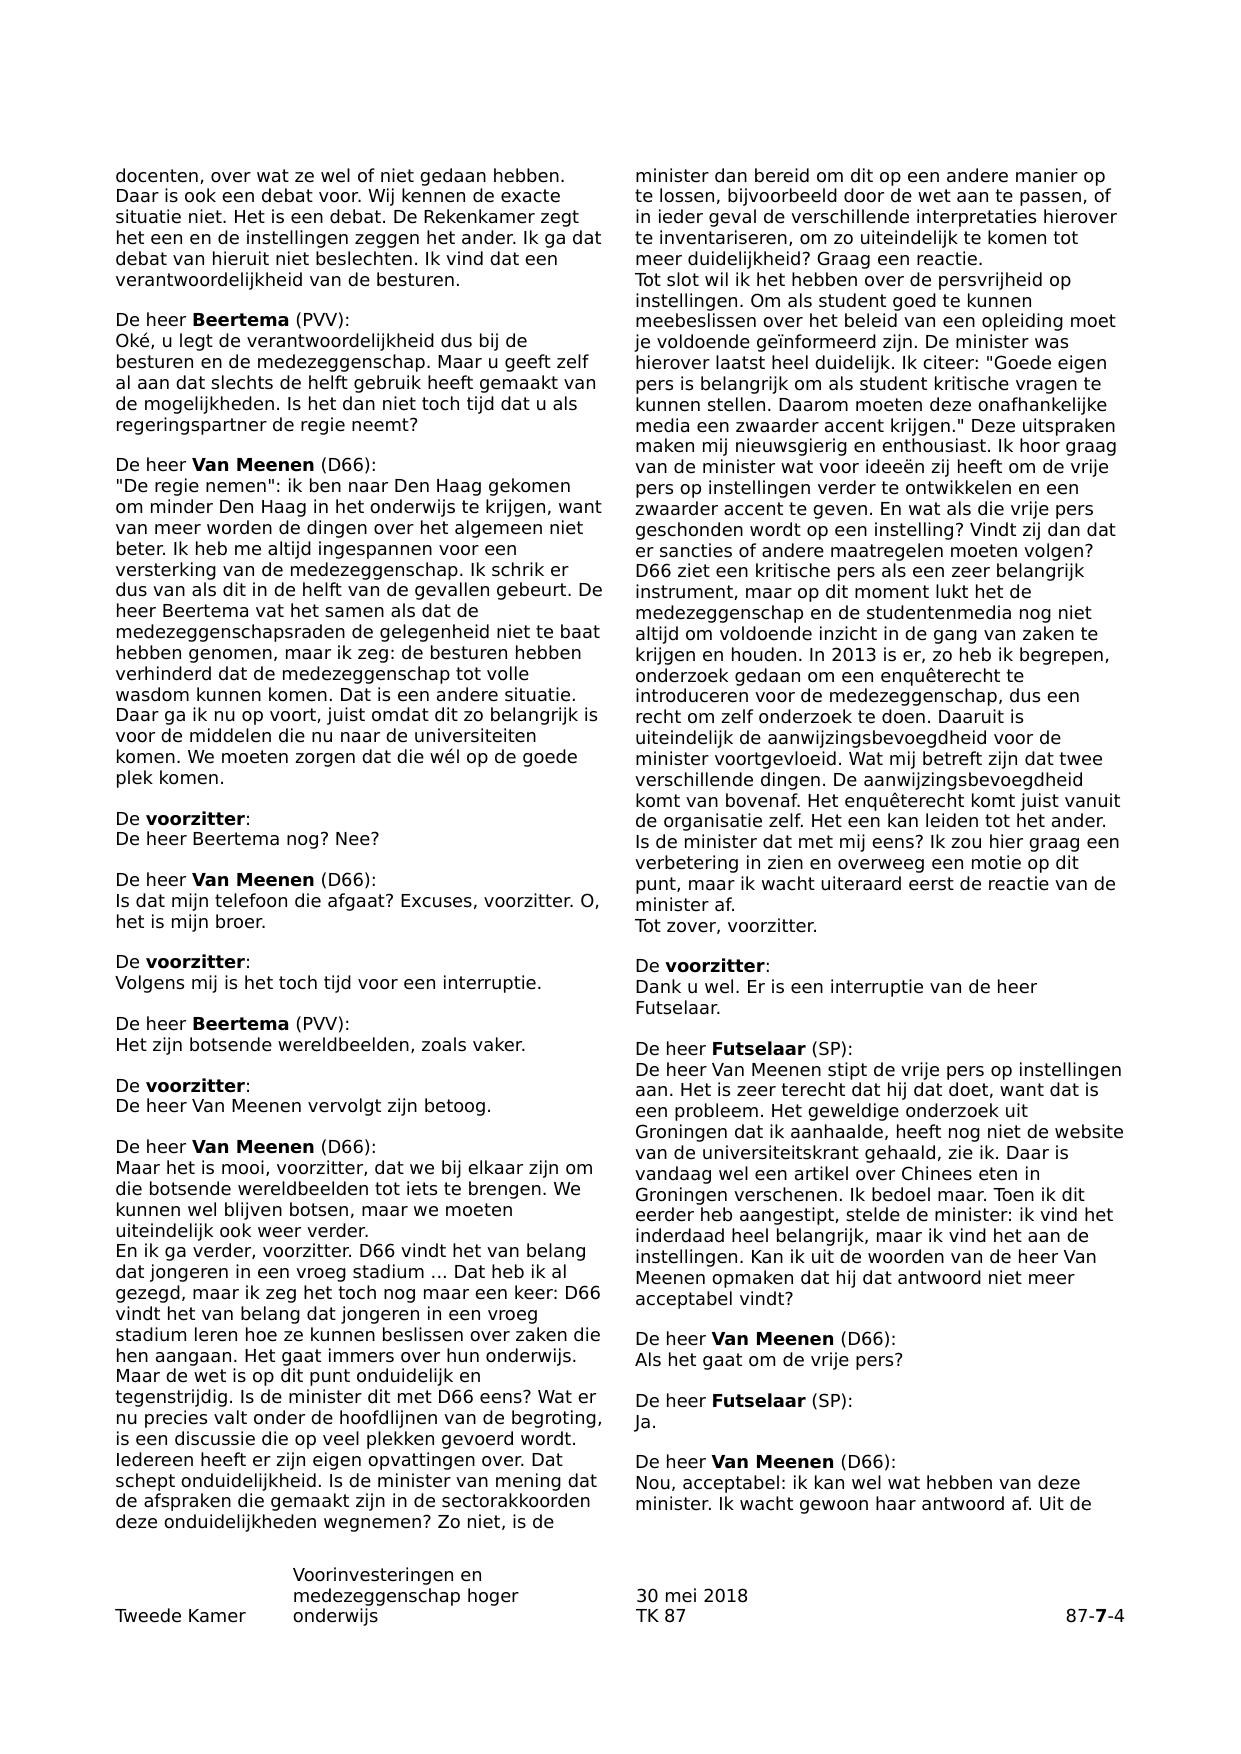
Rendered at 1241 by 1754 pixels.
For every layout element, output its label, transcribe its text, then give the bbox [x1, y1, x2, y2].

text docenten, over wat ze wel of niet gedaan hebben. Daar is ook een debat voor. Wij kennen de exacte situatie niet. Het is een debat. De Rekenkamer zegt het een en de instellingen zeggen het ander. Ik ga dat debat van hieruit niet beslechten. Ik vind dat een verantwoordelijkheid van de besturen. [115, 165, 605, 290]
text Tot zover, voorzitter. [635, 915, 1125, 936]
text De heer Van Meenen (D66): [635, 1329, 1125, 1350]
text De heer Beertema (PVV): [115, 1014, 605, 1035]
text Is dat mijn telefoon die afgaat? Excuses, voorzitter. O, het is mijn broer. [115, 891, 605, 932]
text Maar het is mooi, voorzitter, dat we bij elkaar zijn om die botsende wereldbeelden tot iets te brengen. We kunnen wel blijven botsen, maar we moeten uiteindelijk ook weer verder. [115, 1158, 605, 1241]
text De heer Van Meenen (D66): [115, 870, 605, 891]
text De heer Van Meenen (D66): [115, 1137, 605, 1158]
text Ja. [635, 1412, 1125, 1432]
text De voorzitter: [115, 1076, 605, 1096]
text minister dan bereid om dit op een andere manier op te lossen, bijvoorbeeld door de wet aan te passen, of in ieder geval de verschillende interpretaties hierover te inventariseren, om zo uiteindelijk te komen tot meer duidelijkheid? Graag een reactie. [635, 165, 1125, 269]
text De voorzitter: [115, 808, 605, 829]
text D66 ziet een kritische pers als een zeer belangrijk instrument, maar op dit moment lukt het de medezeggenschap en de studentenmedia nog niet altijd om voldoende inzicht in de gang van zaken te krijgen en houden. In 2013 is er, zo heb ik begrepen, onderzoek gedaan om een enquêterecht te introduceren voor de medezeggenschap, dus een recht om zelf onderzoek te doen. Daaruit is uiteindelijk de aanwijzingsbevoegdheid voor de minister voortgevloeid. Wat mij betreft zijn dat twee verschillende dingen. De aanwijzingsbevoegdheid komt van bovenaf. Het enquêterecht komt juist vanuit de organisatie zelf. Het een kan leiden tot het ander. Is de minister dat met mij eens? Ik zou hier graag een verbetering in zien en overweeg een motie op dit punt, maar ik wacht uiteraard eerst de reactie van de minister af. [635, 561, 1125, 915]
text De heer Van Meenen (D66): [635, 1452, 1125, 1473]
text Het zijn botsende wereldbeelden, zoals vaker. [115, 1035, 605, 1056]
text Tot slot wil ik het hebben over de persvrijheid op instellingen. Om als student goed te kunnen meebeslissen over het beleid van een opleiding moet je voldoende geïnformeerd zijn. De minister was hierover laatst heel duidelijk. Ik citeer: "Goede eigen pers is belangrijk om als student kritische vragen te kunnen stellen. Daarom moeten deze onafhankelijke media een zwaarder accent krijgen." Deze uitspraken maken mij nieuwsgierig en enthousiast. Ik hoor graag van de minister wat voor ideeën zij heeft om de vrije pers op instellingen verder te ontwikkelen en een zwaarder accent te geven. En wat als die vrije pers geschonden wordt op een instelling? Vindt zij dan dat er sancties of andere maatregelen moeten volgen? [635, 269, 1125, 561]
text De heer Van Meenen stipt de vrije pers op instellingen aan. Het is zeer terecht dat hij dat doet, want dat is een probleem. Het geweldige onderzoek uit Groningen dat ik aanhaalde, heeft nog niet de website van de universiteitskrant gehaald, zie ik. Daar is vandaag wel een artikel over Chinees eten in Groningen verschenen. Ik bedoel maar. Toen ik dit eerder heb aangestipt, stelde de minister: ik vind het inderdaad heel belangrijk, maar ik vind het aan de instellingen. Kan ik uit de woorden van de heer Van Meenen opmaken dat hij dat antwoord niet meer acceptabel vindt? [635, 1059, 1125, 1309]
text De heer Beertema (PVV): [115, 310, 605, 331]
text De heer Futselaar (SP): [635, 1391, 1125, 1412]
text De heer Van Meenen vervolgt zijn betoog. [115, 1096, 605, 1117]
text De voorzitter: [635, 956, 1125, 977]
text Volgens mij is het toch tijd voor een interruptie. [115, 973, 605, 994]
text "De regie nemen": ik ben naar Den Haag gekomen om minder Den Haag in het onderwijs te krijgen, want van meer worden de dingen over het algemeen niet beter. Ik heb me altijd ingespannen voor een versterking van de medezeggenschap. Ik schrik er dus van als dit in de helft van de gevallen gebeurt. De heer Beertema vat het samen als dat de medezeggenschapsraden de gelegenheid niet te baat hebben genomen, maar ik zeg: de besturen hebben verhinderd dat de medezeggenschap tot volle wasdom kunnen komen. Dat is een andere situatie. Daar ga ik nu op voort, juist omdat dit zo belangrijk is voor de middelen die nu naar de universiteiten komen. We moeten zorgen dat die wél op de goede plek komen. [115, 476, 605, 788]
text De voorzitter: [115, 952, 605, 973]
text En ik ga verder, voorzitter. D66 vindt het van belang dat jongeren in een vroeg stadium ... Dat heb ik al gezegd, maar ik zeg het toch nog maar een keer: D66 vindt het van belang dat jongeren in een vroeg stadium leren hoe ze kunnen beslissen over zaken die hen aangaan. Het gaat immers over hun onderwijs. Maar de wet is op dit punt onduidelijk en tegenstrijdig. Is de minister dit met D66 eens? Wat er nu precies valt onder de hoofdlijnen van de begroting, is een discussie die op veel plekken gevoerd wordt. Iedereen heeft er zijn eigen opvattingen over. Dat schept onduidelijkheid. Is de minister van mening dat de afspraken die gemaakt zijn in de sectorakkoorden deze onduidelijkheden wegnemen? Zo niet, is de [115, 1241, 605, 1533]
text Nou, acceptabel: ik kan wel wat hebben van deze minister. Ik wacht gewoon haar antwoord af. Uit de [635, 1473, 1125, 1515]
text Dank u wel. Er is een interruptie van de heer Futselaar. [635, 977, 1125, 1018]
text Oké, u legt de verantwoordelijkheid dus bij de besturen en de medezeggenschap. Maar u geeft zelf al aan dat slechts de helft gebruik heeft gemaakt van de mogelijkheden. Is het dan niet toch tijd dat u als regeringspartner de regie neemt? [115, 331, 605, 435]
text Als het gaat om de vrije pers? [635, 1350, 1125, 1371]
text De heer Van Meenen (D66): [115, 455, 605, 476]
text De heer Beertema nog? Nee? [115, 829, 605, 850]
text De heer Futselaar (SP): [635, 1038, 1125, 1059]
